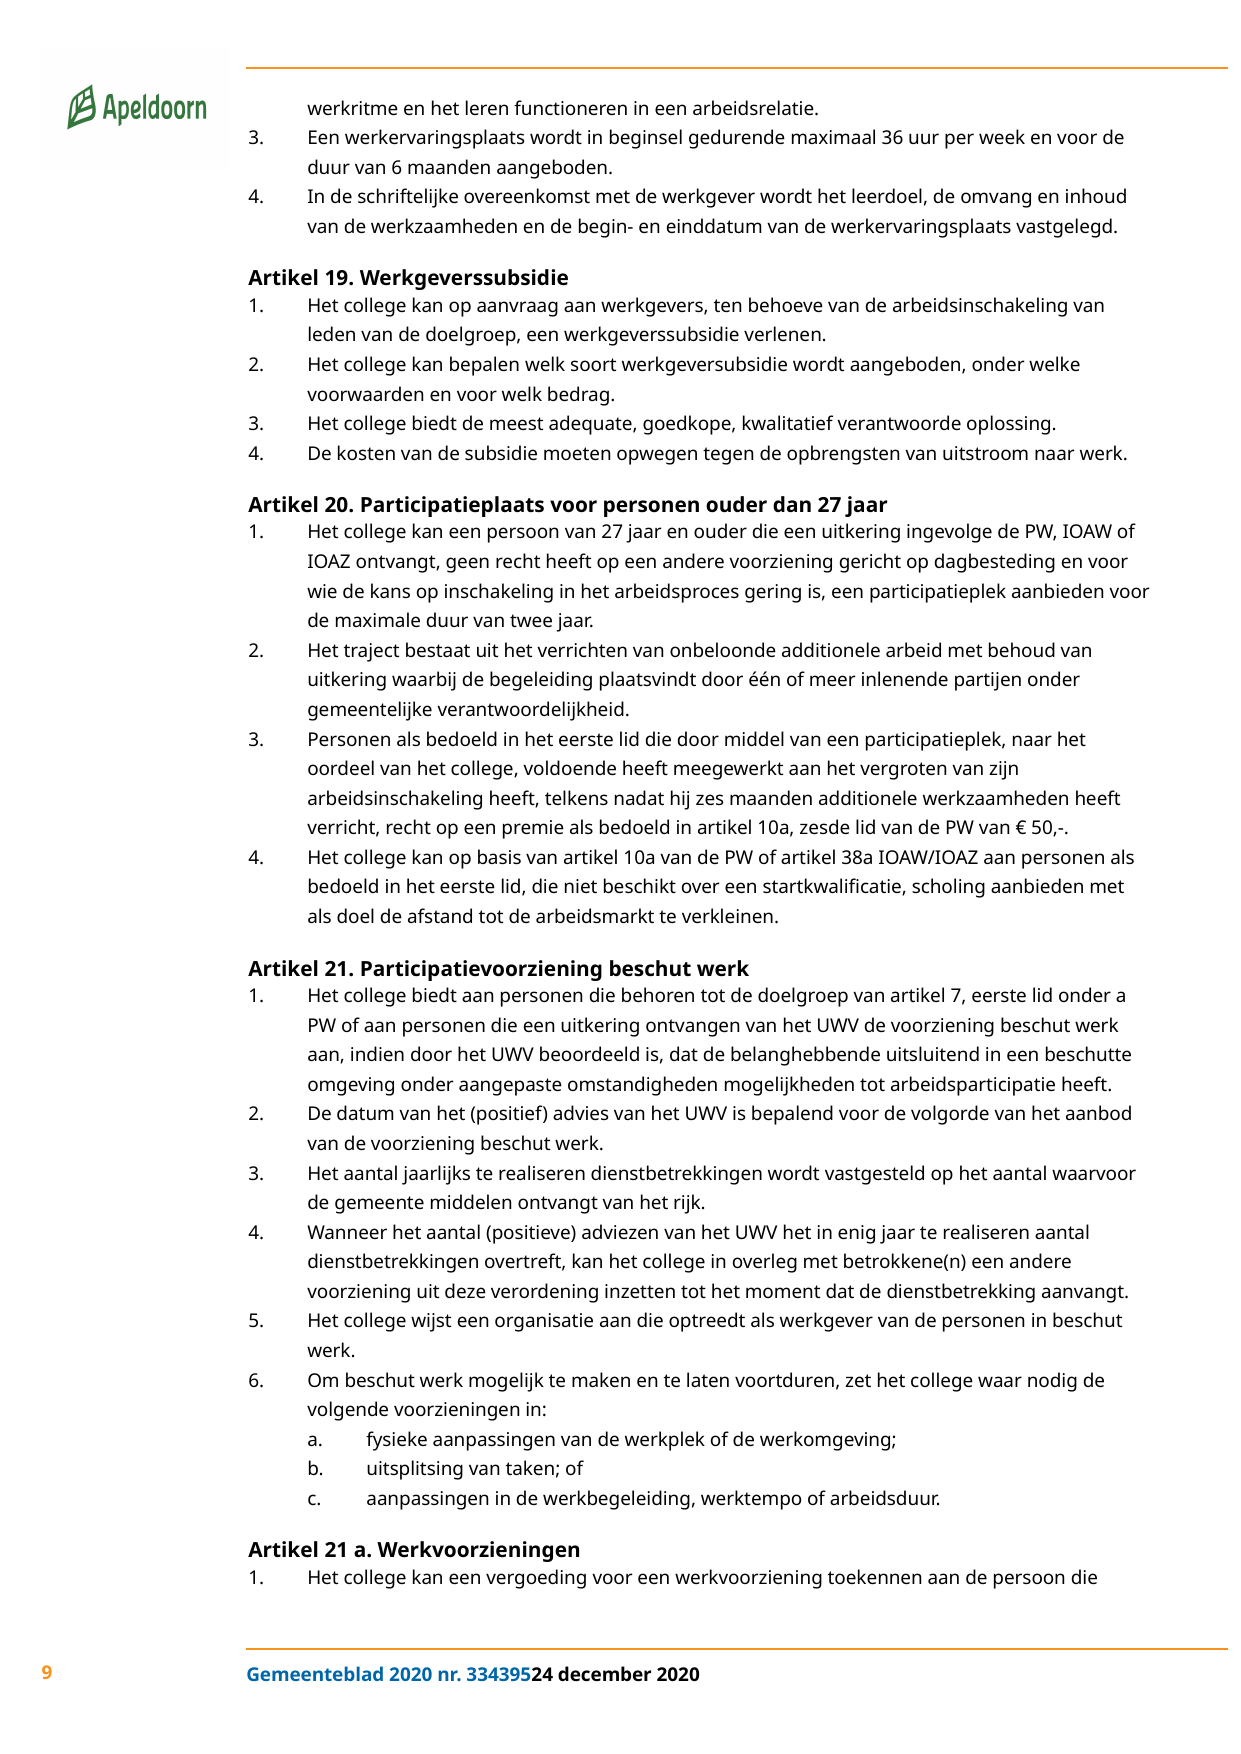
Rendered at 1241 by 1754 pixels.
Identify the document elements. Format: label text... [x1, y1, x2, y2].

text Artikel 20. Participatieplaats voor personen ouder dan 27 jaar [248, 490, 1152, 519]
list werkritme en het leren functioneren in een arbeidsrelatie. [248, 95, 1152, 121]
text Artikel 19. Werkgeverssubsidie [248, 263, 1152, 292]
list Het college kan bepalen welk soort werkgeversubsidie wordt aangeboden, onder welke voorwaarden en voor welk bedrag. [248, 351, 1152, 406]
list Het college biedt de meest adequate, goedkope, kwalitatief verantwoorde oplossing. [248, 410, 1152, 436]
list uitsplitsing van taken; of [307, 1456, 1152, 1481]
list Personen als bedoeld in het eerste lid die door middel van een participatieplek, naar het oordeel van het college, voldoende heeft meegewerkt aan het vergroten van zijn arbeidsinschakeling heeft, telkens nadat hij zes maanden additionele werkzaamheden heeft verricht, recht op een premie als bedoeld in artikel 10a, zesde lid van de PW van € 50,-. [248, 726, 1152, 840]
list Het college biedt aan personen die behoren tot de doelgroep van artikel 7, eerste lid onder a PW of aan personen die een uitkering ontvangen van het UWV de voorziening beschut werk aan, indien door het UWV beoordeeld is, dat de belanghebbende uitsluitend in een beschutte omgeving onder aangepaste omstandigheden mogelijkheden tot arbeidsparticipatie heeft. [248, 982, 1152, 1097]
text Artikel 21. Participatievoorziening beschut werk [248, 954, 1152, 982]
list De datum van het (positief) advies van het UWV is bepalend voor de volgorde van het aanbod van de voorziening beschut werk. [248, 1101, 1152, 1156]
list Om beschut werk mogelijk te maken en te laten voortduren, zet het college waar nodig de volgende voorzieningen in: [248, 1367, 1152, 1422]
list Wanneer het aantal (positieve) adviezen van het UWV het in enig jaar te realiseren aantal dienstbetrekkingen overtreft, kan het college in overleg met betrokkene(n) een andere voorziening uit deze verordening inzetten tot het moment dat de dienstbetrekking aanvangt. [248, 1219, 1152, 1304]
text Artikel 21 a. Werkvoorzieningen [248, 1536, 1152, 1564]
list Het college kan een vergoeding voor een werkvoorziening toekennen aan de persoon die [248, 1564, 1152, 1590]
list Het college kan op basis van artikel 10a van de PW of artikel 38a IOAW/IOAZ aan personen als bedoeld in het eerste lid, die niet beschikt over een startkwalificatie, scholing aanbieden met als doel de afstand tot de arbeidsmarkt te verkleinen. [248, 844, 1152, 929]
list fysieke aanpassingen van de werkplek of de werkomgeving; [307, 1426, 1152, 1452]
list Een werkervaringsplaats wordt in beginsel gedurende maximaal 36 uur per week en voor de duur van 6 maanden aangeboden. [248, 124, 1152, 180]
list Het aantal jaarlijks te realiseren dienstbetrekkingen wordt vastgesteld op het aantal waarvoor de gemeente middelen ontvangt van het rijk. [248, 1160, 1152, 1215]
list Het college kan een persoon van 27 jaar en ouder die een uitkering ingevolge de PW, IOAW of IOAZ ontvangt, geen recht heeft op een andere voorziening gericht op dagbesteding en voor wie de kans op inschakeling in het arbeidsproces gering is, een participatieplek aanbieden voor de maximale duur van twee jaar. [248, 519, 1152, 633]
list aanpassingen in de werkbegeleiding, werktempo of arbeidsduur. [307, 1485, 1152, 1511]
picture [41, 47, 231, 172]
list De kosten van de subsidie moeten opwegen tegen de opbrengsten van uitstroom naar werk. [248, 440, 1152, 466]
list In de schriftelijke overeenkomst met de werkgever wordt het leerdoel, de omvang en inhoud van de werkzaamheden en de begin- en einddatum van de werkervaringsplaats vastgelegd. [248, 183, 1152, 239]
list Het college kan op aanvraag aan werkgevers, ten behoeve van de arbeidsinschakeling van leden van de doelgroep, een werkgeverssubsidie verlenen. [248, 292, 1152, 347]
list Het college wijst een organisatie aan die optreedt als werkgever van de personen in beschut werk. [248, 1308, 1152, 1363]
list Het traject bestaat uit het verrichten van onbeloonde additionele arbeid met behoud van uitkering waarbij de begeleiding plaatsvindt door één of meer inlenende partijen onder gemeentelijke verantwoordelijkheid. [248, 637, 1152, 722]
